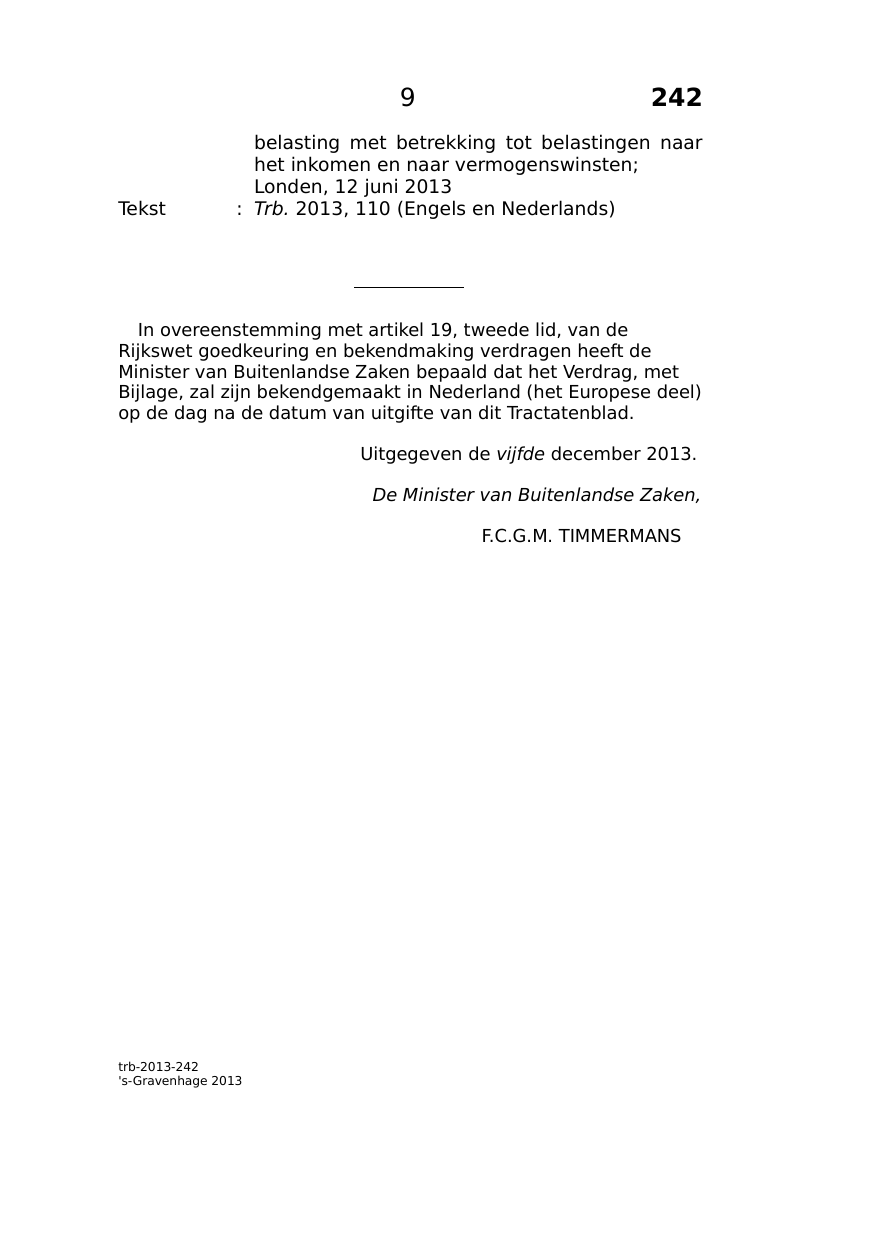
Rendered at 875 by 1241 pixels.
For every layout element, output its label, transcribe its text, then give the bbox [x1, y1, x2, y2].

table_cell [236, 132, 254, 197]
table_cell belasting met betrekking tot belastingen naar het inkomen en naar vermogenswinsten; Londen, 12 juni 2013 [254, 132, 703, 197]
table_cell Tekst [118, 198, 236, 219]
table_cell [118, 132, 236, 197]
text trb-2013-242 [118, 1060, 352, 1074]
table_cell Trb. 2013, 110 (Engels en Nederlands) [254, 198, 703, 219]
text 's-Gravenhage 2013 [118, 1074, 352, 1088]
text In overeenstemming met artikel 19, tweede lid, van de Rijkswet goedkeuring en bekendmaking verdragen heeft de Minister van Buitenlandse Zaken bepaald dat het Verdrag, met Bijlage, zal zijn bekendgemaakt in Nederland (het Europese deel) op de dag na de datum van uitgifte van dit Tractatenblad. [118, 320, 703, 424]
text De Minister van Buitenlandse Zaken, F.C.G.M. TIMMERMANS [118, 484, 703, 547]
text Uitgegeven de vijfde december 2013. [118, 444, 703, 464]
table_cell : [236, 198, 254, 219]
